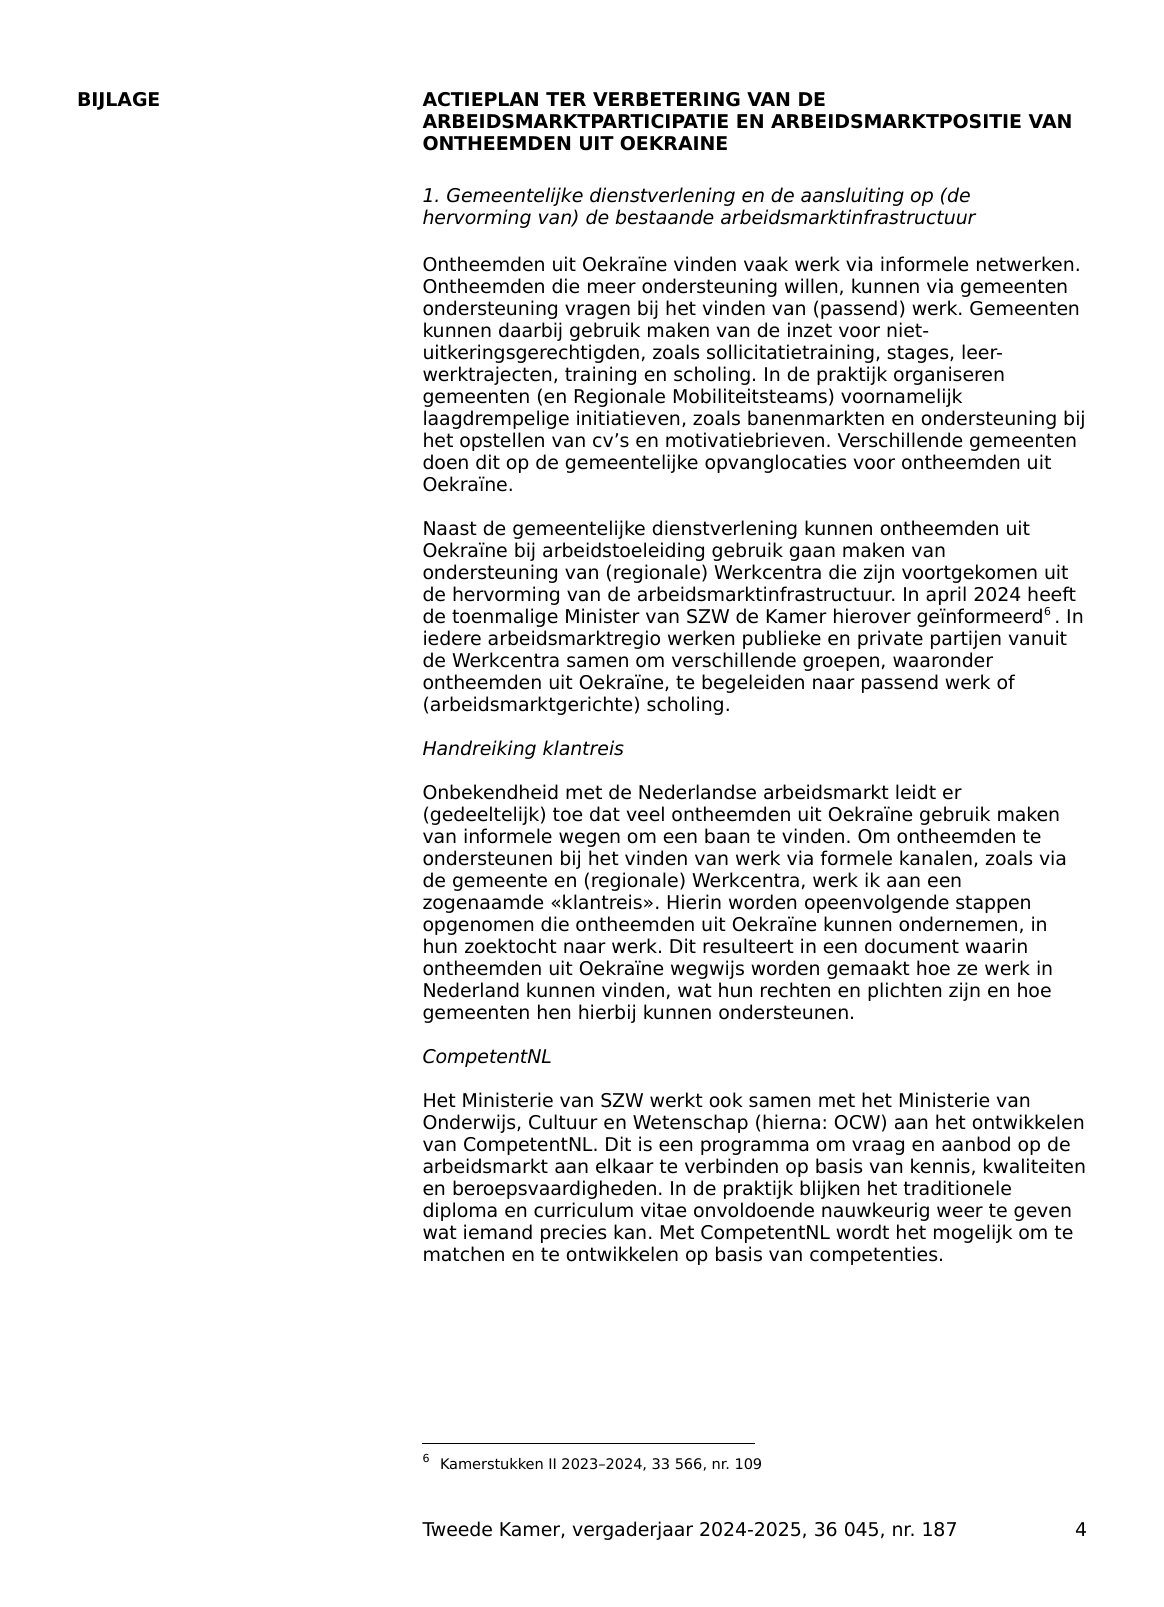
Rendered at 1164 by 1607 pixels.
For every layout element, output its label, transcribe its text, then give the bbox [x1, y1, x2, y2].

text Onbekendheid met de Nederlandse arbeidsmarkt leidt er (gedeeltelijk) toe dat veel ontheemden uit Oekraïne gebruik maken van informele wegen om een baan te vinden. Om ontheemden te ondersteunen bij het vinden van werk via formele kanalen, zoals via de gemeente en (regionale) Werkcentra, werk ik aan een zogenaamde «klantreis». Hierin worden opeenvolgende stappen opgenomen die ontheemden uit Oekraïne kunnen ondernemen, in hun zoektocht naar werk. Dit resulteert in een document waarin ontheemden uit Oekraïne wegwijs worden gemaakt hoe ze werk in Nederland kunnen vinden, wat hun rechten en plichten zijn en hoe gemeenten hen hierbij kunnen ondersteunen. [422, 782, 1087, 1024]
subtitle BIJLAGE ACTIEPLAN TER VERBETERING VAN DE ARBEIDSMARKTPARTICIPATIE EN ARBEIDSMARKTPOSITIE VAN ONTHEEMDEN UIT OEKRAINE [77, 89, 1087, 155]
text Kamerstukken II 2023–2024, 33 566, nr. 109 [422, 1452, 1087, 1474]
subtitle CompetentNL [422, 1046, 1087, 1068]
subtitle Handreiking klantreis [422, 738, 1087, 760]
text Naast de gemeentelijke dienstverlening kunnen ontheemden uit Oekraïne bij arbeidstoeleiding gebruik gaan maken van ondersteuning van (regionale) Werkcentra die zijn voortgekomen uit de hervorming van de arbeidsmarktinfrastructuur. In april 2024 heeft de toenmalige Minister van SZW de Kamer hierover geïnformeerd. In iedere arbeidsmarktregio werken publieke en private partijen vanuit de Werkcentra samen om verschillende groepen, waaronder ontheemden uit Oekraïne, te begeleiden naar passend werk of (arbeidsmarktgerichte) scholing. [422, 518, 1087, 716]
text Ontheemden uit Oekraïne vinden vaak werk via informele netwerken. Ontheemden die meer ondersteuning willen, kunnen via gemeenten ondersteuning vragen bij het vinden van (passend) werk. Gemeenten kunnen daarbij gebruik maken van de inzet voor niet-uitkeringsgerechtigden, zoals sollicitatietraining, stages, leer-werktrajecten, training en scholing. In de praktijk organiseren gemeenten (en Regionale Mobiliteitsteams) voornamelijk laagdrempelige initiatieven, zoals banenmarkten en ondersteuning bij het opstellen van cv’s en motivatiebrieven. Verschillende gemeenten doen dit op de gemeentelijke opvanglocaties voor ontheemden uit Oekraïne. [422, 254, 1087, 496]
text Het Ministerie van SZW werkt ook samen met het Ministerie van Onderwijs, Cultuur en Wetenschap (hierna: OCW) aan het ontwikkelen van CompetentNL. Dit is een programma om vraag en aanbod op de arbeidsmarkt aan elkaar te verbinden op basis van kennis, kwaliteiten en beroepsvaardigheden. In de praktijk blijken het traditionele diploma en curriculum vitae onvoldoende nauwkeurig weer te geven wat iemand precies kan. Met CompetentNL wordt het mogelijk om te matchen en te ontwikkelen op basis van competenties. [422, 1090, 1087, 1266]
subtitle 1. Gemeentelijke dienstverlening en de aansluiting op (de hervorming van) de bestaande arbeidsmarktinfrastructuur [422, 185, 1087, 229]
